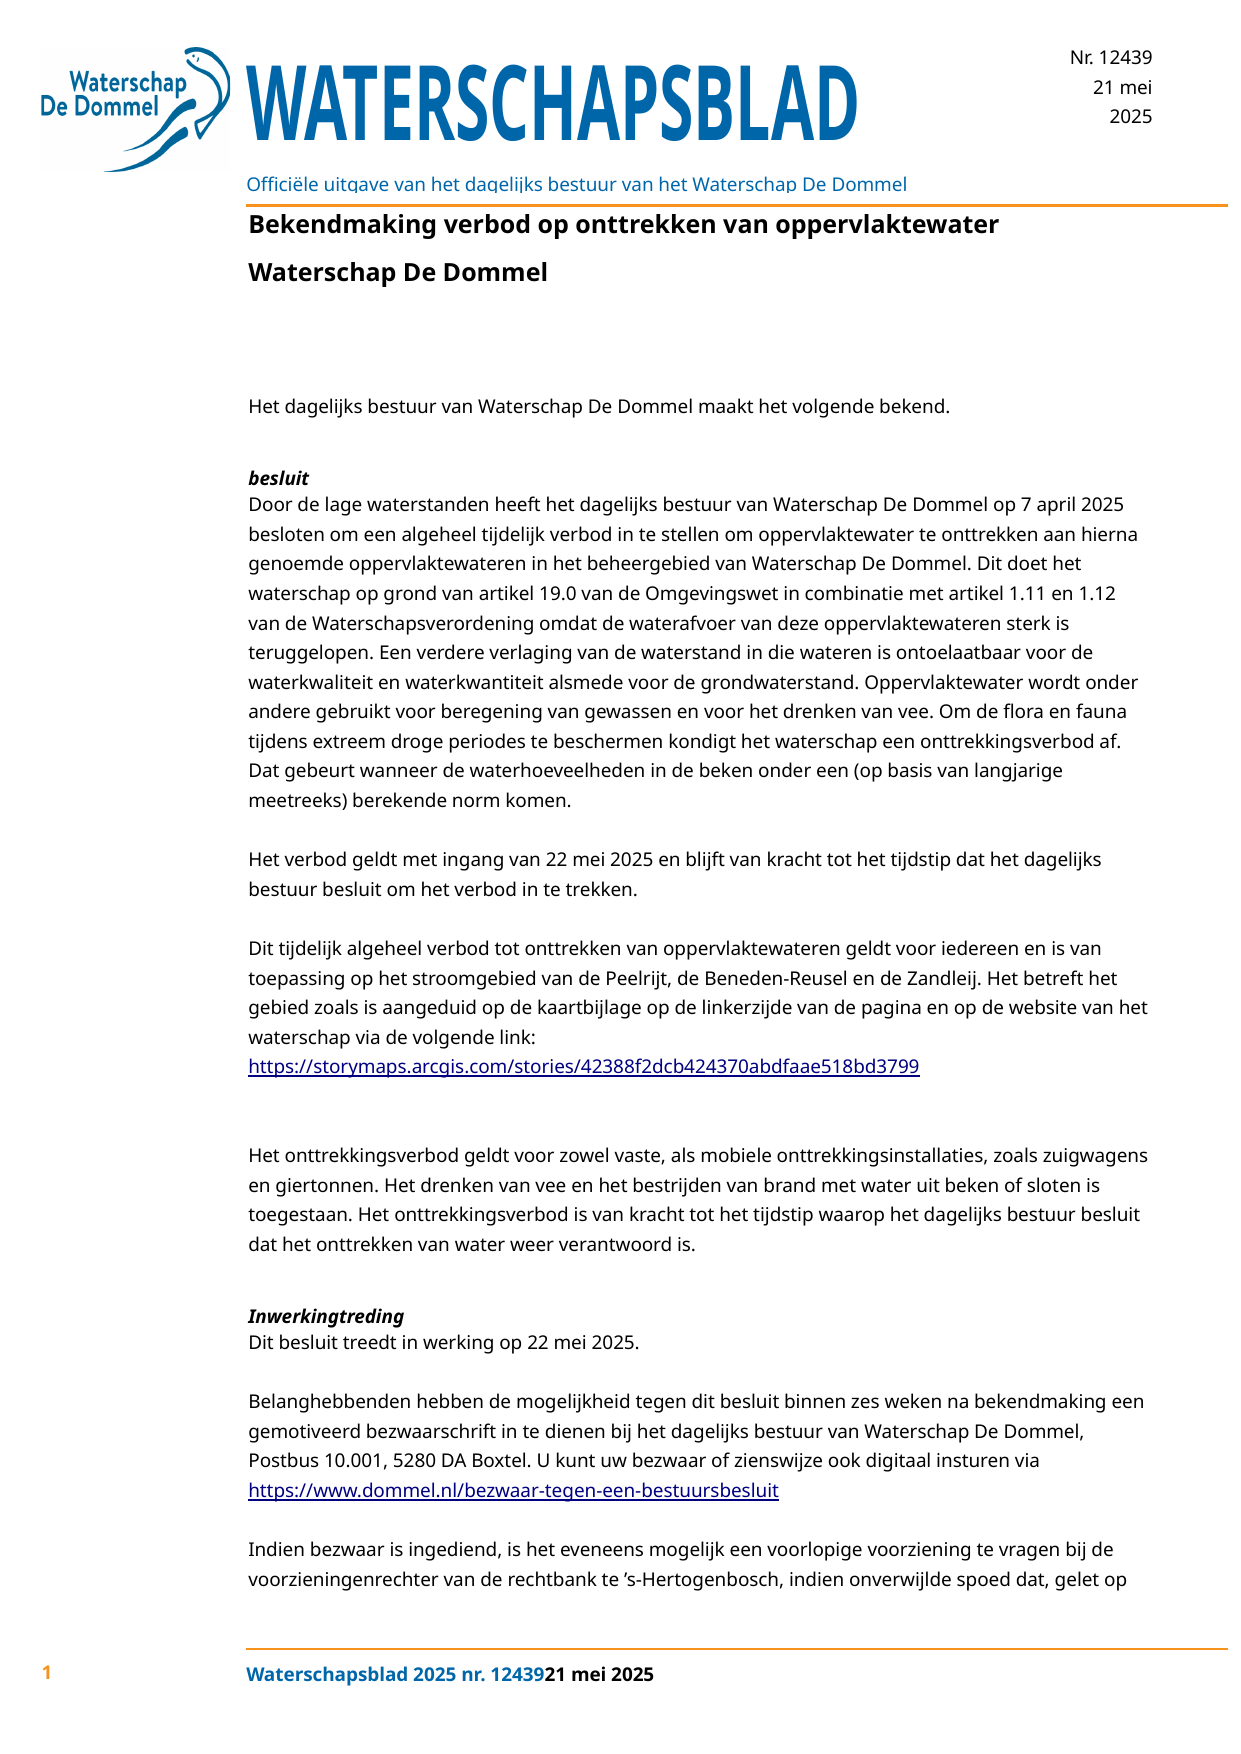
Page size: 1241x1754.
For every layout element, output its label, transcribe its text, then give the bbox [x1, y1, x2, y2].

picture [204, 47, 231, 76]
text Belanghebbenden hebben de mogelijkheid tegen dit besluit binnen zes weken na bekendmaking een gemotiveerd bezwaarschrift in te dienen bij het dagelijks bestuur van Waterschap De Dommel, Postbus 10.001, 5280 DA Boxtel. U kunt uw bezwaar of zienswijze ook digitaal insturen via https://www.dommel.nl/bezwaar-tegen-een-bestuursbesluit [248, 1388, 1152, 1503]
picture [198, 118, 210, 131]
picture [45, 99, 51, 111]
picture [41, 47, 231, 172]
text Het dagelijks bestuur van Waterschap De Dommel maakt het volgende bekend. [248, 393, 1152, 419]
text Inwerkingtreding [248, 1304, 1152, 1329]
text Dit tijdelijk algeheel verbod tot onttrekken van oppervlaktewateren geldt voor iedereen en is van toepassing op het stroomgebied van de Peelrijt, de Beneden-Reusel en de Zandleij. Het betreft het gebied zoals is aangeduid op de kaartbijlage op de linkerzijde van de pagina en op de website van het waterschap via de volgende link: https://storymaps.arcgis.com/stories/42388f2dcb424370abdfaae518bd3799 [248, 935, 1152, 1079]
text besluit [248, 466, 1152, 491]
text Dit besluit treedt in werking op 22 mei 2025. [248, 1329, 1152, 1355]
text Door de lage waterstanden heeft het dagelijks bestuur van Waterschap De Dommel op 7 april 2025 besloten om een algeheel tijdelijk verbod in te stellen om oppervlaktewater te onttrekken aan hierna genoemde oppervlaktewateren in het beheergebied van Waterschap De Dommel. Dit doet het waterschap op grond van artikel 19.0 van de Omgevingswet in combinatie met artikel 1.11 en 1.12 van de Waterschapsverordening omdat de waterafvoer van deze oppervlaktewateren sterk is teruggelopen. Een verdere verlaging van de waterstand in die wateren is ontoelaatbaar voor de waterkwaliteit en waterkwantiteit alsmede voor de grondwaterstand. Oppervlaktewater wordt onder andere gebruikt voor beregening van gewassen en voor het drenken van vee. Om de flora en fauna tijdens extreem droge periodes te beschermen kondigt het waterschap een onttrekkingsverbod af. Dat gebeurt wanneer de waterhoeveelheden in de beken onder een (op basis van langjarige meetreeks) berekende norm komen. [248, 491, 1152, 813]
text Het onttrekkingsverbod geldt voor zowel vaste, als mobiele onttrekkingsinstallaties, zoals zuigwagens en giertonnen. Het drenken van vee en het bestrijden van brand met water uit beken of sloten is toegestaan. Het onttrekkingsverbod is van kracht tot het tijdstip waarop het dagelijks bestuur besluit dat het onttrekken van water weer verantwoord is. [248, 1142, 1152, 1257]
text Het verbod geldt met ingang van 22 mei 2025 en blijft van kracht tot het tijdstip dat het dagelijks bestuur besluit om het verbod in te trekken. [248, 846, 1152, 902]
text Indien bezwaar is ingediend, is het eveneens mogelijk een voorlopige voorziening te vragen bij de voorzieningenrechter van de rechtbank te ’s-Hertogenbosch, indien onverwijlde spoed dat, gelet op [248, 1536, 1152, 1592]
text Bekendmaking verbod op onttrekken van oppervlaktewater Waterschap De Dommel [248, 207, 1152, 288]
